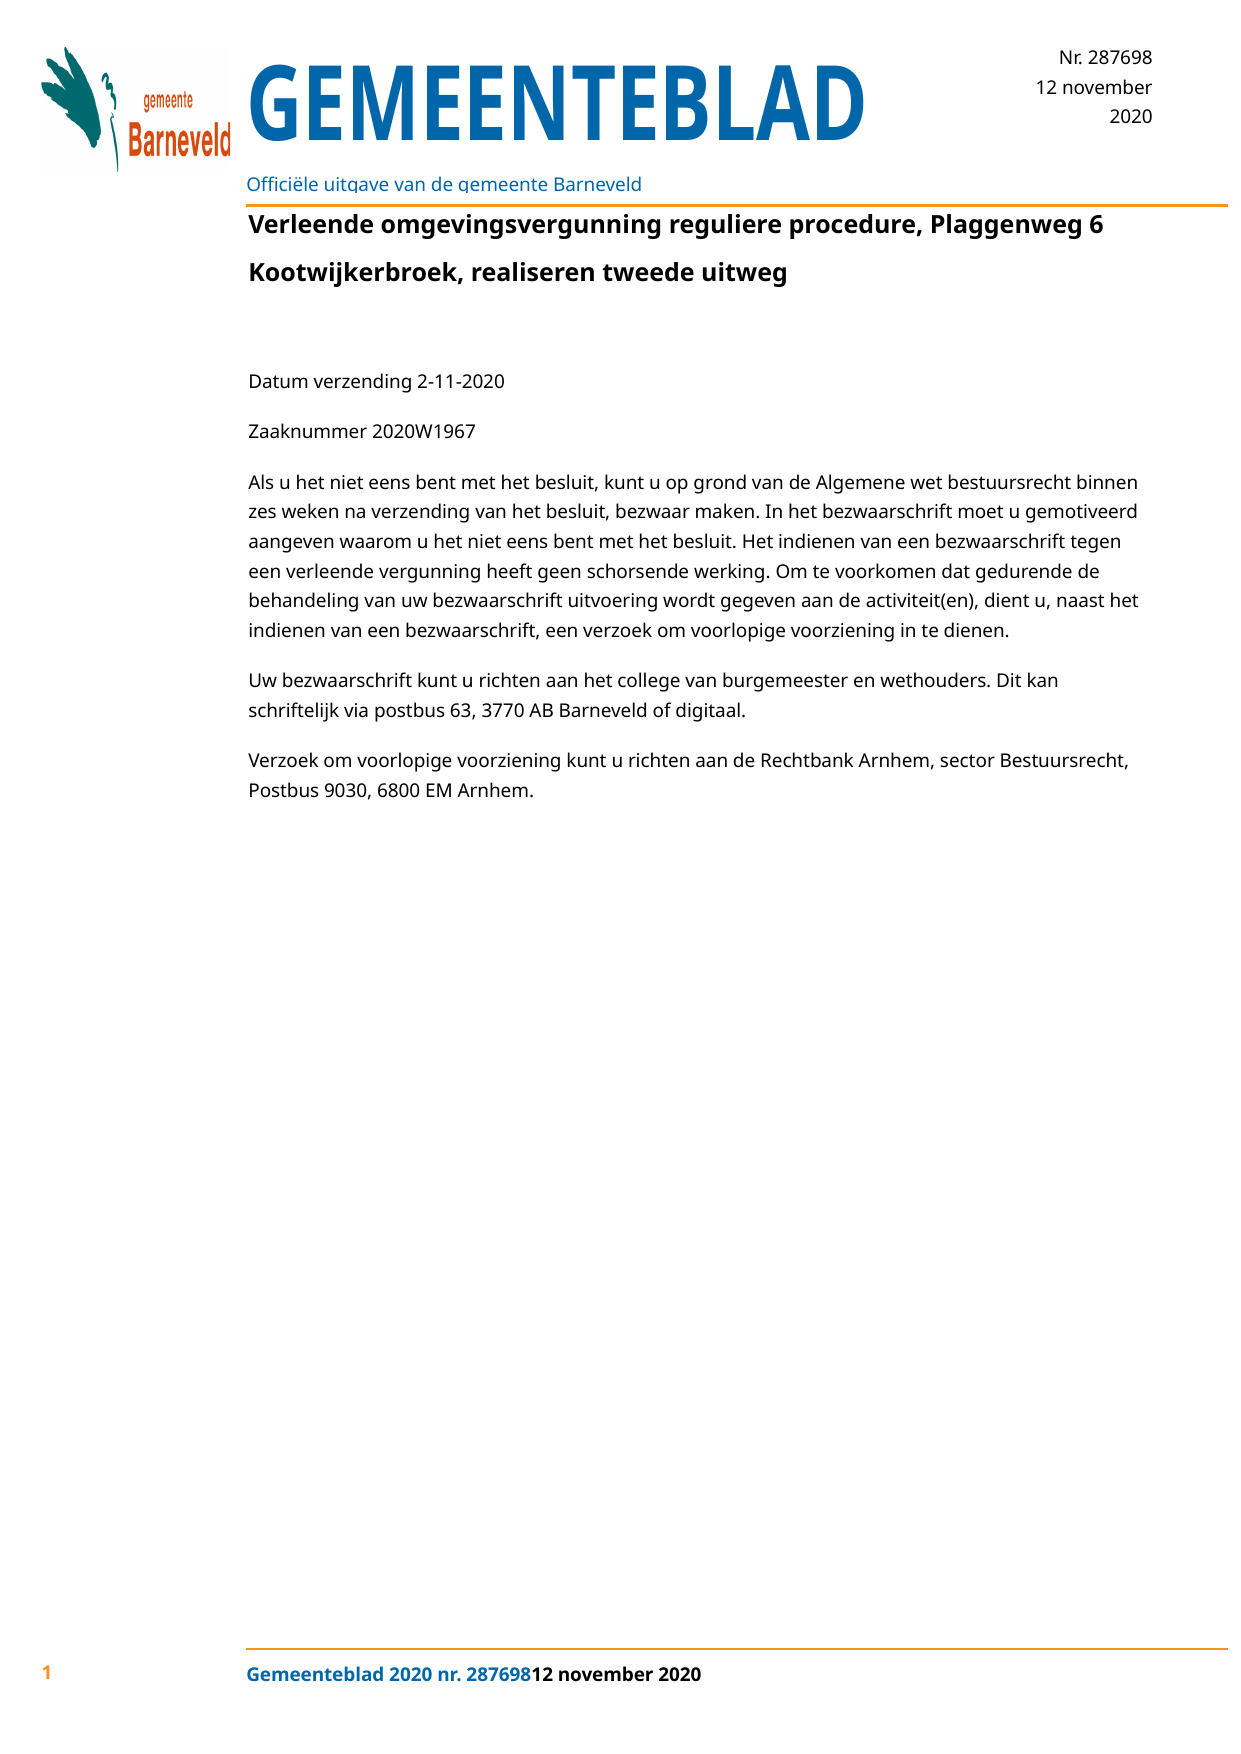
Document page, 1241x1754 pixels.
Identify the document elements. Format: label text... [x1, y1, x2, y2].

text Uw bezwaarschrift kunt u richten aan het college van burgemeester en wethouders. Dit kan schriftelijk via postbus 63, 3770 AB Barneveld of digitaal. [248, 667, 1152, 723]
text Verzoek om voorlopige voorziening kunt u richten aan de Rechtbank Arnhem, sector Bestuursrecht, Postbus 9030, 6800 EM Arnhem. [248, 747, 1152, 803]
text Datum verzending 2-11-2020 [248, 368, 1152, 394]
text Verleende omgevingsvergunning reguliere procedure, Plaggenweg 6 Kootwijkerbroek, realiseren tweede uitweg [248, 207, 1152, 288]
text Zaaknummer 2020W1967 [248, 419, 1152, 444]
text Als u het niet eens bent met het besluit, kunt u op grond van de Algemene wet bestuursrecht binnen zes weken na verzending van het besluit, bezwaar maken. In het bezwaarschrift moet u gemotiveerd aangeven waarom u het niet eens bent met het besluit. Het indienen van een bezwaarschrift tegen een verleende vergunning heeft geen schorsende werking. Om te voorkomen dat gedurende de behandeling van uw bezwaarschrift uitvoering wordt gegeven aan de activiteit(en), dient u, naast het indienen van een bezwaarschrift, een verzoek om voorlopige voorziening in te dienen. [248, 469, 1152, 643]
picture [41, 47, 231, 172]
